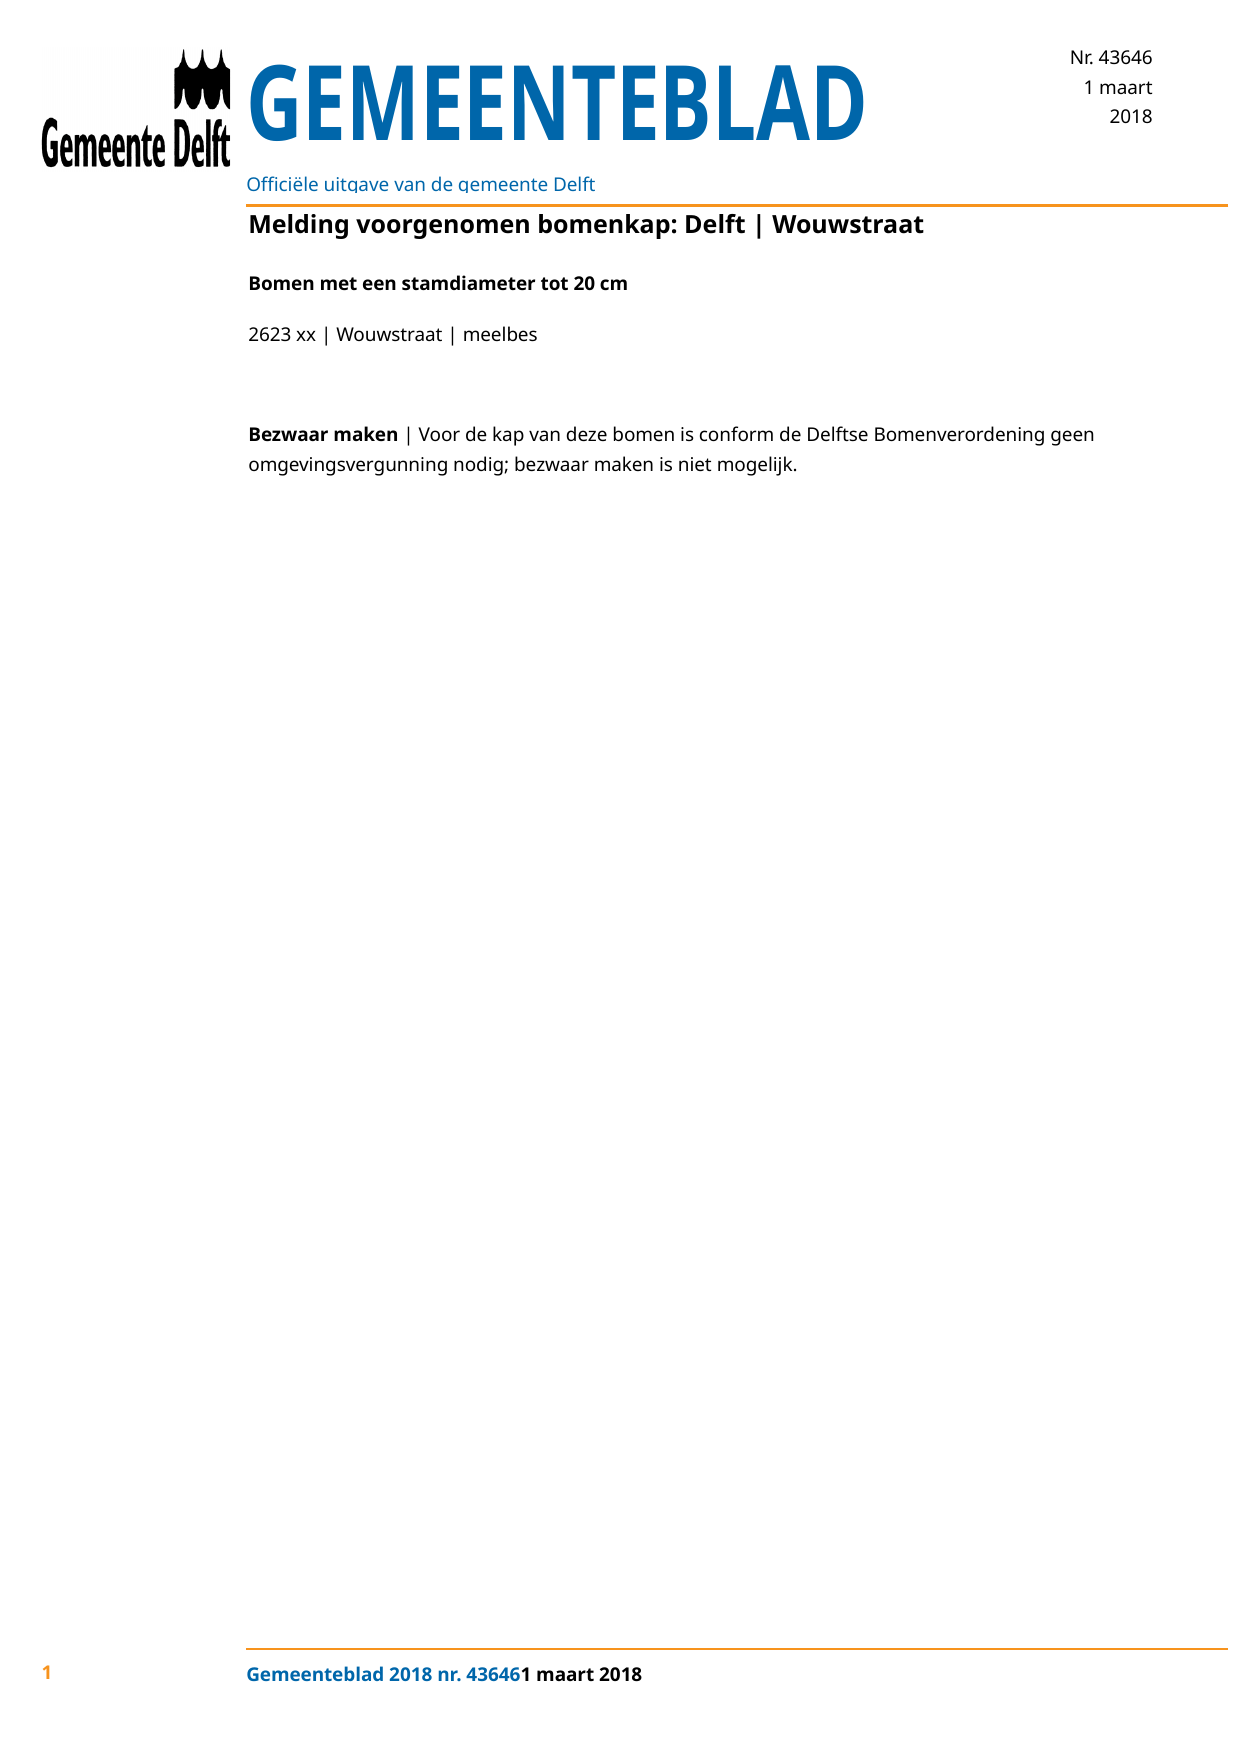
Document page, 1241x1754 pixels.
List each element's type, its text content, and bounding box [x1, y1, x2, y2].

text 2623 xx | Wouwstraat | meelbes [248, 321, 1152, 346]
text Bomen met een stamdiameter tot 20 cm [248, 270, 1152, 296]
picture [41, 47, 231, 172]
text Melding voorgenomen bomenkap: Delft | Wouwstraat [248, 207, 1152, 241]
text Bezwaar maken | Voor de kap van deze bomen is conform de Delftse Bomenverordening geen omgevingsvergunning nodig; bezwaar maken is niet mogelijk. [248, 422, 1152, 477]
